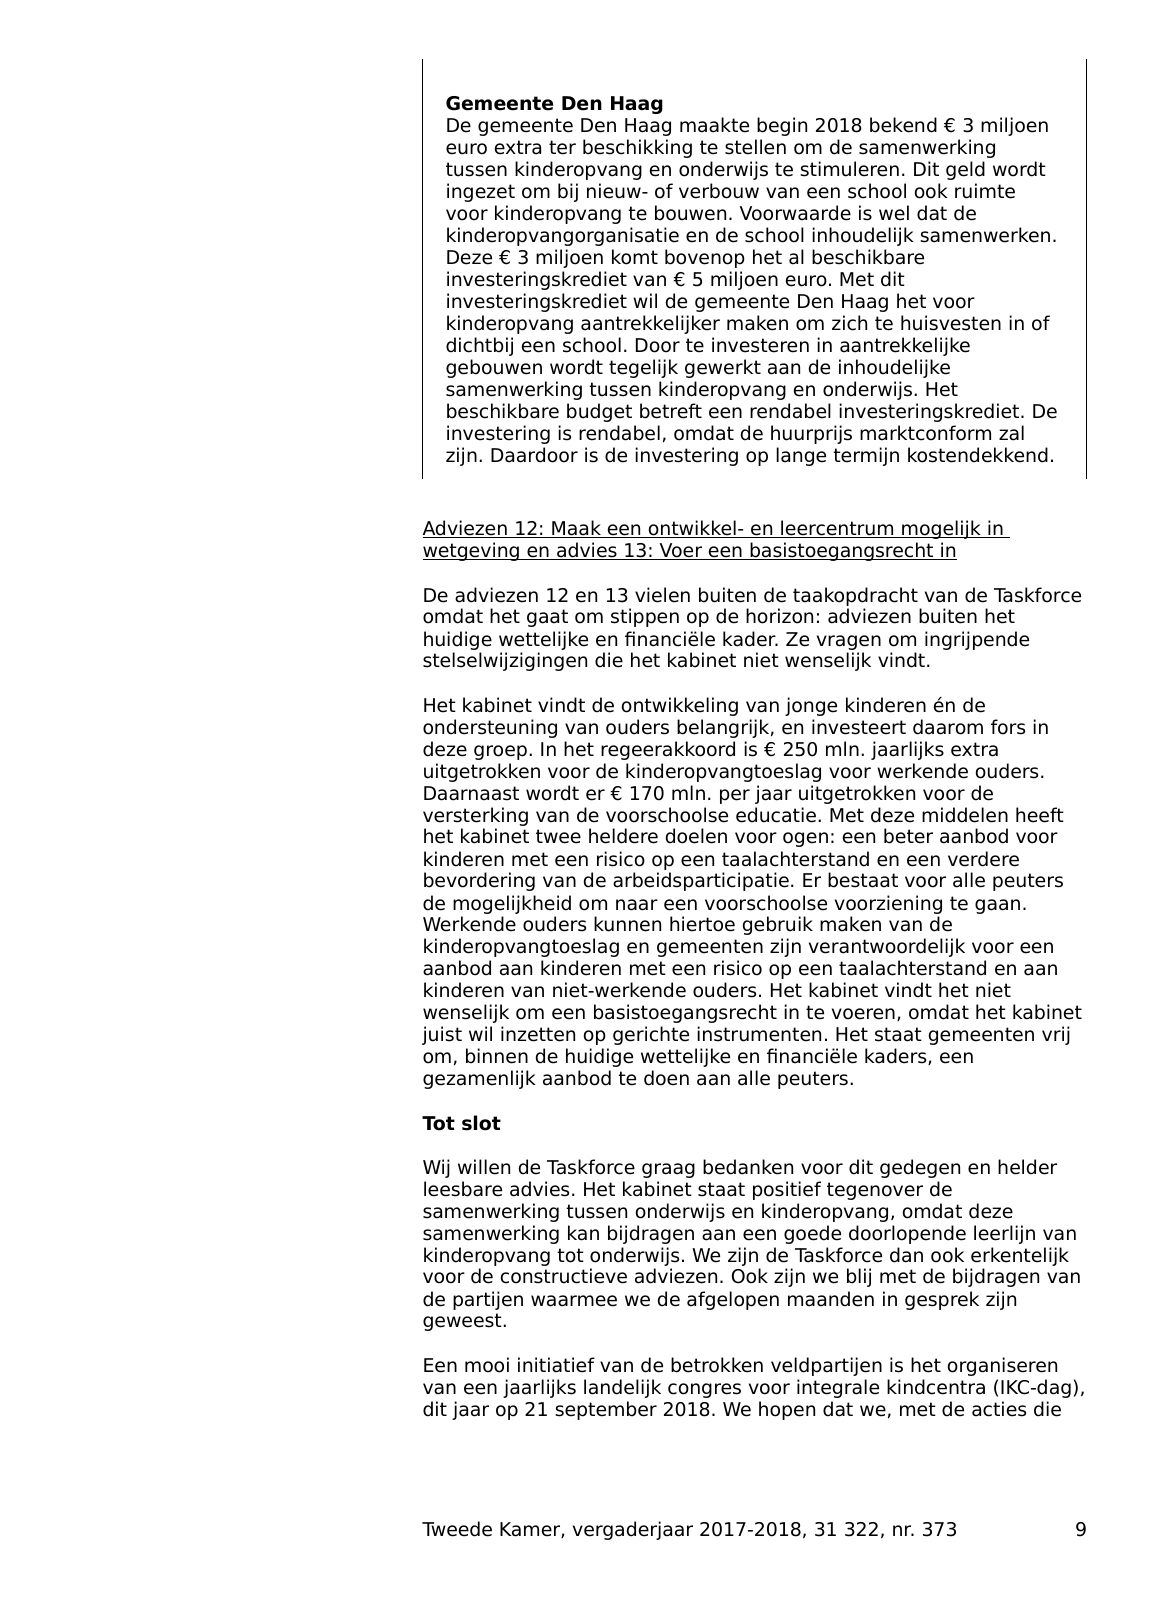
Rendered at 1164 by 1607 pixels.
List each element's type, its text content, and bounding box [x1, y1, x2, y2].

text Het kabinet vindt de ontwikkeling van jonge kinderen én de ondersteuning van ouders belangrijk, en investeert daarom fors in deze groep. In het regeerakkoord is € 250 mln. jaarlijks extra uitgetrokken voor de kinderopvangtoeslag voor werkende ouders. Daarnaast wordt er € 170 mln. per jaar uitgetrokken voor de versterking van de voorschoolse educatie. Met deze middelen heeft het kabinet twee heldere doelen voor ogen: een beter aanbod voor kinderen met een risico op een taalachterstand en een verdere bevordering van de arbeidsparticipatie. Er bestaat voor alle peuters de mogelijkheid om naar een voorschoolse voorziening te gaan. Werkende ouders kunnen hiertoe gebruik maken van de kinderopvangtoeslag en gemeenten zijn verantwoordelijk voor een aanbod aan kinderen met een risico op een taalachterstand en aan kinderen van niet-werkende ouders. Het kabinet vindt het niet wenselijk om een basistoegangsrecht in te voeren, omdat het kabinet juist wil inzetten op gerichte instrumenten. Het staat gemeenten vrij om, binnen de huidige wettelijke en financiële kaders, een gezamenlijk aanbod te doen aan alle peuters. [422, 694, 1087, 1090]
subtitle Tot slot [422, 1112, 1087, 1134]
text Wij willen de Taskforce graag bedanken voor dit gedegen en helder leesbare advies. Het kabinet staat positief tegenover de samenwerking tussen onderwijs en kinderopvang, omdat deze samenwerking kan bijdragen aan een goede doorlopende leerlijn van kinderopvang tot onderwijs. We zijn de Taskforce dan ook erkentelijk voor de constructieve adviezen. Ook zijn we blij met de bijdragen van de partijen waarmee we de afgelopen maanden in gesprek zijn geweest. [422, 1157, 1087, 1332]
table_header Gemeente Den Haag De gemeente Den Haag maakte begin 2018 bekend € 3 miljoen euro extra ter beschikking te stellen om de samenwerking tussen kinderopvang en onderwijs te stimuleren. Dit geld wordt ingezet om bij nieuw- of verbouw van een school ook ruimte voor kinderopvang te bouwen. Voorwaarde is wel dat de kinderopvangorganisatie en de school inhoudelijk samenwerken. Deze € 3 miljoen komt bovenop het al beschikbare investeringskrediet van € 5 miljoen euro. Met dit investeringskrediet wil de gemeente Den Haag het voor kinderopvang aantrekkelijker maken om zich te huisvesten in of dichtbij een school. Door te investeren in aantrekkelijke gebouwen wordt tegelijk gewerkt aan de inhoudelijke samenwerking tussen kinderopvang en onderwijs. Het beschikbare budget betreft een rendabel investeringskrediet. De investering is rendabel, omdat de huurprijs marktconform zal zijn. Daardoor is de investering op lange termijn kostendekkend. [423, 59, 1086, 478]
text Een mooi initiatief van de betrokken veldpartijen is het organiseren van een jaarlijks landelijk congres voor integrale kindcentra (IKC-dag), dit jaar op 21 september 2018. We hopen dat we, met de acties die [422, 1354, 1087, 1421]
subtitle Adviezen 12: Maak een ontwikkel- en leercentrum mogelijk in wetgeving en advies 13: Voer een basistoegangsrecht in [422, 518, 1087, 562]
text De adviezen 12 en 13 vielen buiten de taakopdracht van de Taskforce omdat het gaat om stippen op de horizon: adviezen buiten het huidige wettelijke en financiële kader. Ze vragen om ingrijpende stelselwijzigingen die het kabinet niet wenselijk vindt. [422, 584, 1087, 672]
